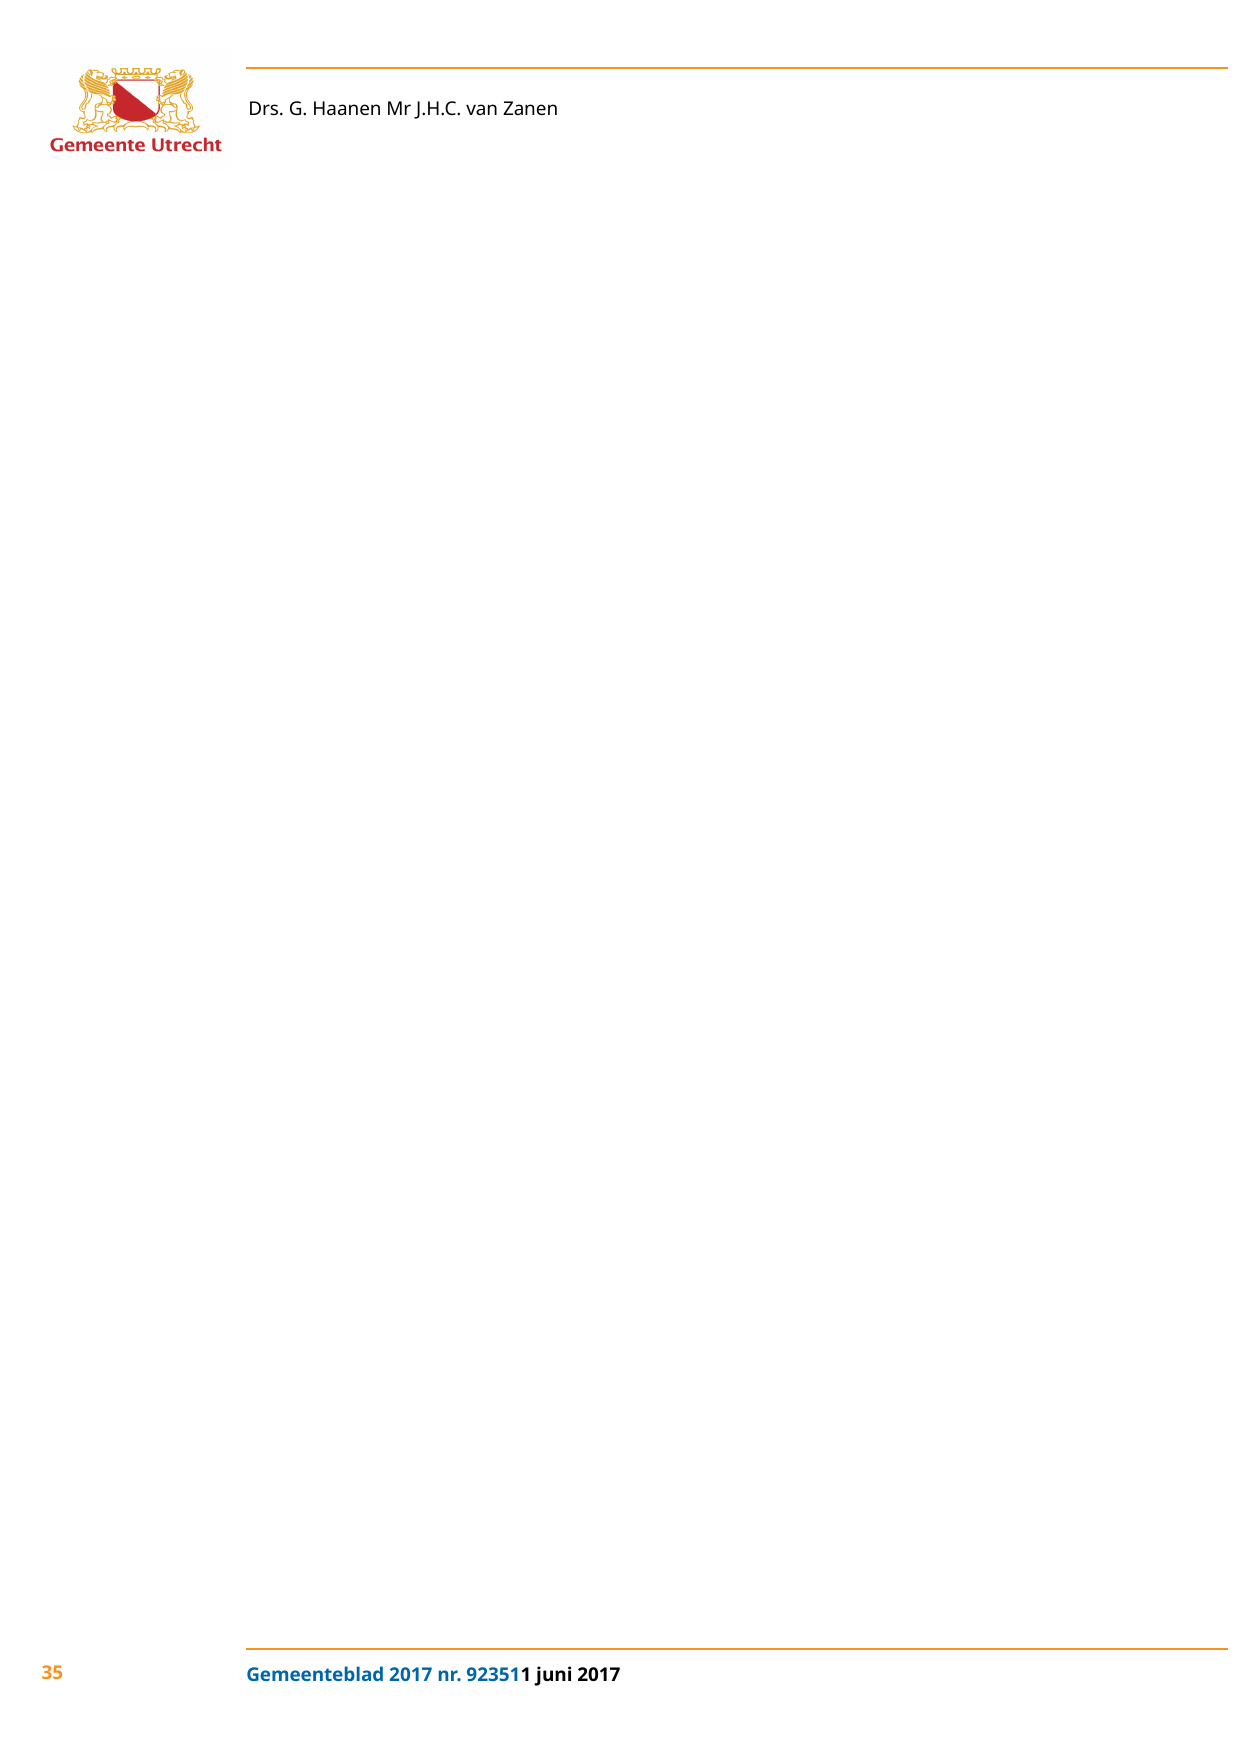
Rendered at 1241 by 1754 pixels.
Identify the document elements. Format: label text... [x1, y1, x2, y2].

picture [41, 47, 231, 172]
text Drs. G. Haanen Mr J.H.C. van Zanen [248, 95, 1152, 121]
